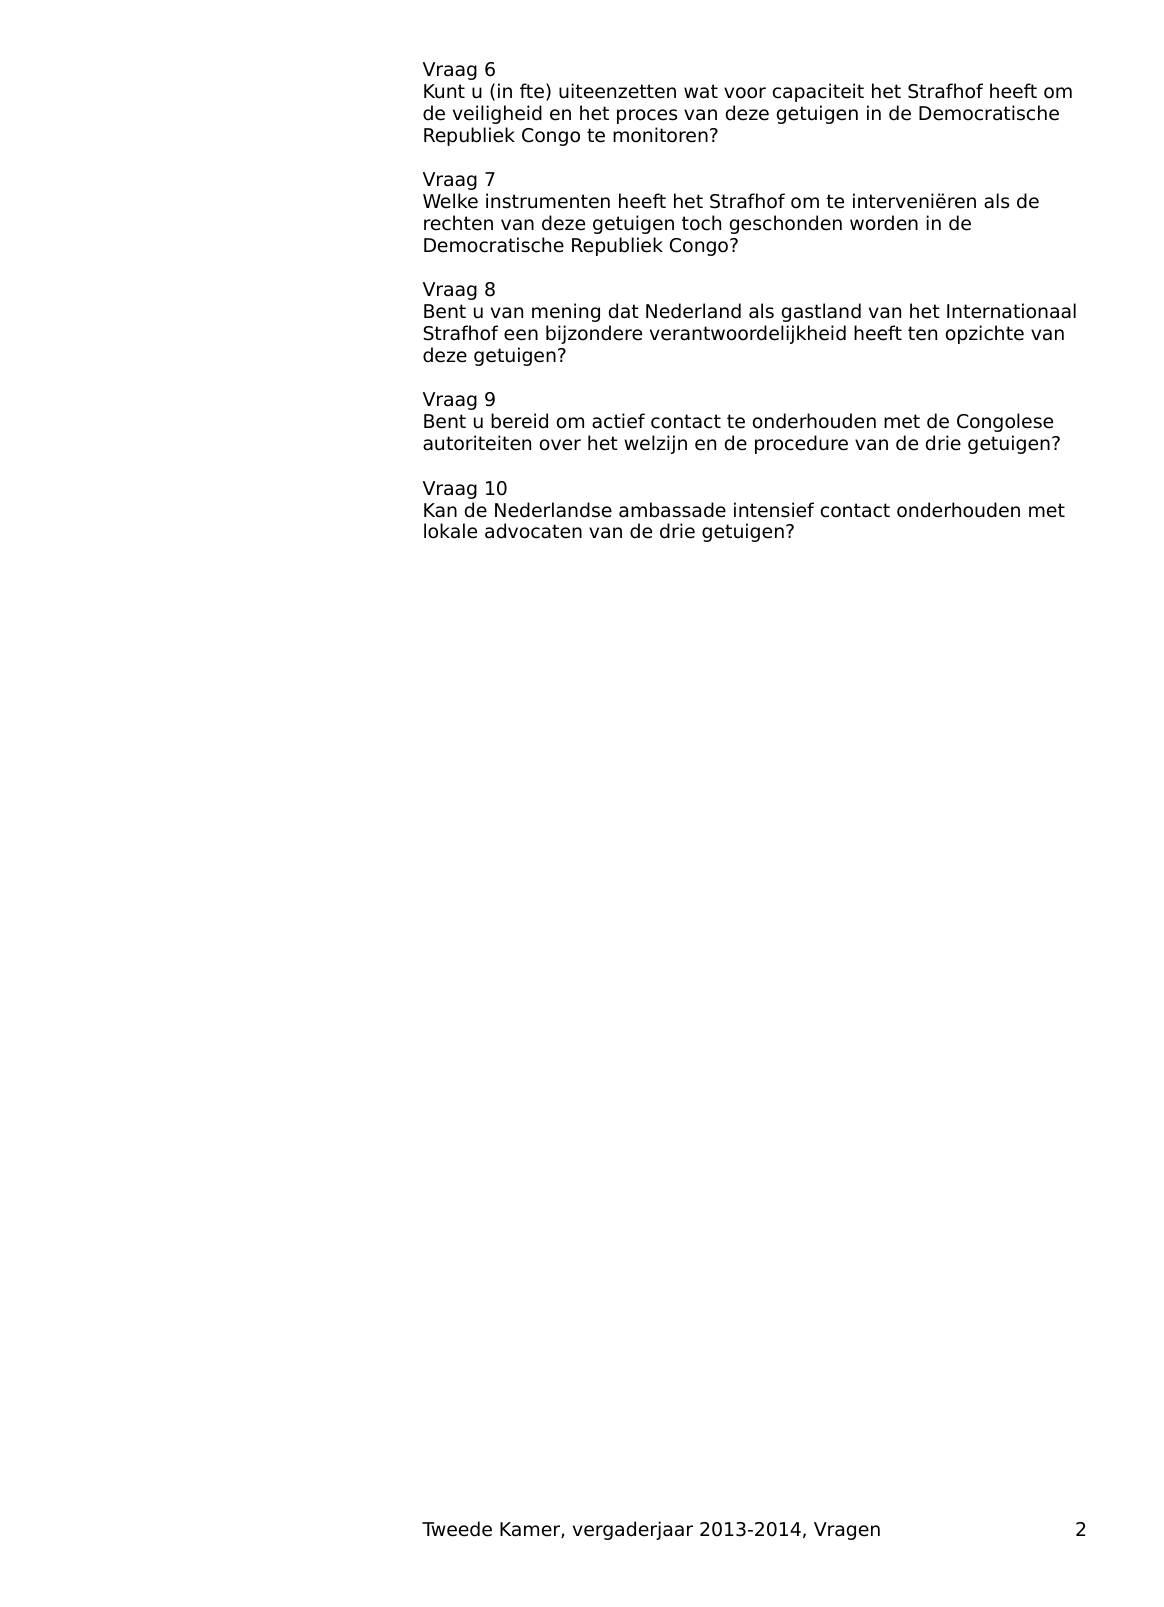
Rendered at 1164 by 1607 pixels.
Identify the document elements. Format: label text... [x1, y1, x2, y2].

text Vraag 7 [422, 169, 1087, 191]
text Bent u bereid om actief contact te onderhouden met de Congolese autoriteiten over het welzijn en de procedure van de drie getuigen? [422, 411, 1087, 455]
text Welke instrumenten heeft het Strafhof om te interveniëren als de rechten van deze getuigen toch geschonden worden in de Democratische Republiek Congo? [422, 191, 1087, 257]
text Vraag 9 [422, 389, 1087, 411]
text Vraag 10 [422, 477, 1087, 499]
text Vraag 6 [422, 59, 1087, 81]
text Kunt u (in fte) uiteenzetten wat voor capaciteit het Strafhof heeft om de veiligheid en het proces van deze getuigen in de Democratische Republiek Congo te monitoren? [422, 81, 1087, 147]
text Kan de Nederlandse ambassade intensief contact onderhouden met lokale advocaten van de drie getuigen? [422, 499, 1087, 543]
text Vraag 8 [422, 279, 1087, 301]
text Bent u van mening dat Nederland als gastland van het Internationaal Strafhof een bijzondere verantwoordelijkheid heeft ten opzichte van deze getuigen? [422, 301, 1087, 367]
